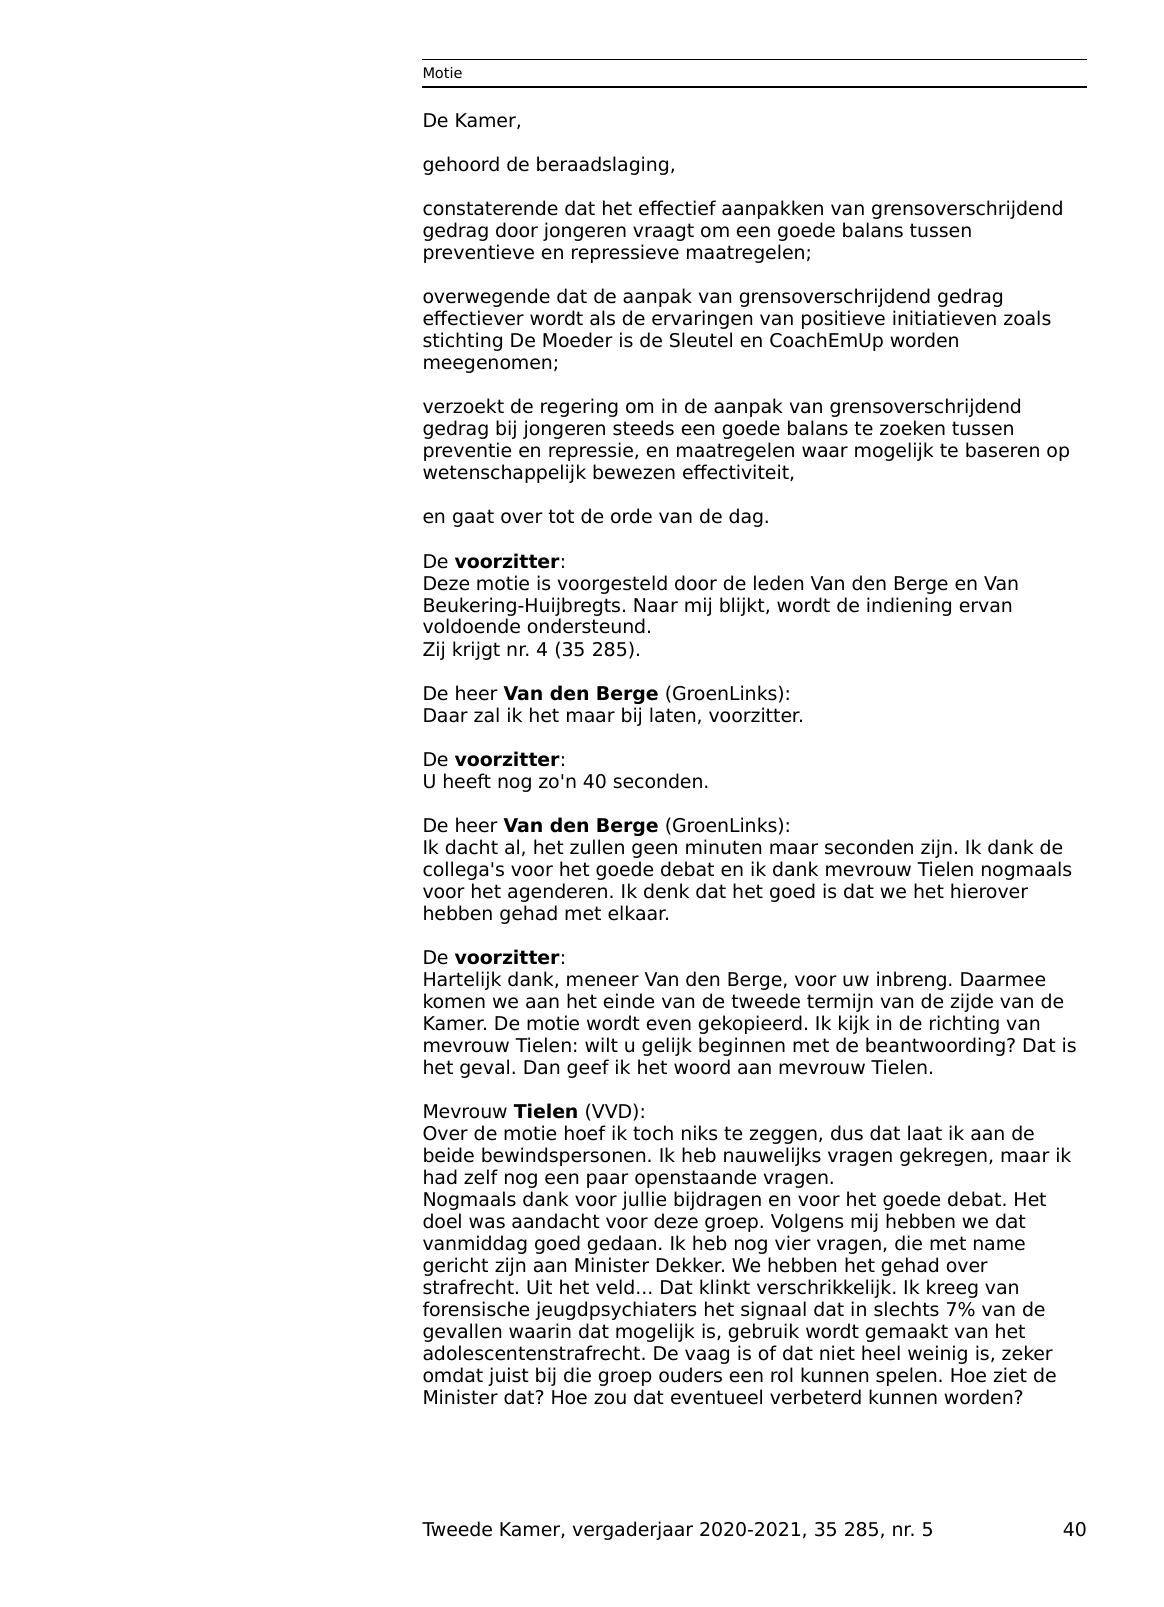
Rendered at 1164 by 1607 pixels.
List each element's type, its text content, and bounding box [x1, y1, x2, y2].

text Over de motie hoef ik toch niks te zeggen, dus dat laat ik aan de beide bewindspersonen. Ik heb nauwelijks vragen gekregen, maar ik had zelf nog een paar openstaande vragen. [422, 1123, 1087, 1189]
text en gaat over tot de orde van de dag. [422, 506, 1087, 528]
text De voorzitter: [422, 947, 1087, 969]
text overwegende dat de aanpak van grensoverschrijdend gedrag effectiever wordt als de ervaringen van positieve initiatieven zoals stichting De Moeder is de Sleutel en CoachEmUp worden meegenomen; [422, 286, 1087, 374]
text Nogmaals dank voor jullie bijdragen en voor het goede debat. Het doel was aandacht voor deze groep. Volgens mij hebben we dat vanmiddag goed gedaan. Ik heb nog vier vragen, die met name gericht zijn aan Minister Dekker. We hebben het gehad over strafrecht. Uit het veld... Dat klinkt verschrikkelijk. Ik kreeg van forensische jeugdpsychiaters het signaal dat in slechts 7% van de gevallen waarin dat mogelijk is, gebruik wordt gemaakt van het adolescentenstrafrecht. De vaag is of dat niet heel weinig is, zeker omdat juist bij die groep ouders een rol kunnen spelen. Hoe ziet de Minister dat? Hoe zou dat eventueel verbeterd kunnen worden? [422, 1189, 1087, 1409]
text Zij krijgt nr. 4 (35 285). [422, 638, 1087, 660]
text verzoekt de regering om in de aanpak van grensoverschrijdend gedrag bij jongeren steeds een goede balans te zoeken tussen preventie en repressie, en maatregelen waar mogelijk te baseren op wetenschappelijk bewezen effectiviteit, [422, 396, 1087, 484]
text gehoord de beraadslaging, [422, 154, 1087, 176]
text Daar zal ik het maar bij laten, voorzitter. [422, 704, 1087, 727]
text De voorzitter: [422, 551, 1087, 572]
text De heer Van den Berge (GroenLinks): [422, 815, 1087, 837]
text De voorzitter: [422, 749, 1087, 771]
text constaterende dat het effectief aanpakken van grensoverschrijdend gedrag door jongeren vraagt om een goede balans tussen preventieve en repressieve maatregelen; [422, 198, 1087, 264]
text Hartelijk dank, meneer Van den Berge, voor uw inbreng. Daarmee komen we aan het einde van de tweede termijn van de zijde van de Kamer. De motie wordt even gekopieerd. Ik kijk in de richting van mevrouw Tielen: wilt u gelijk beginnen met de beantwoording? Dat is het geval. Dan geef ik het woord aan mevrouw Tielen. [422, 969, 1087, 1079]
text De heer Van den Berge (GroenLinks): [422, 683, 1087, 704]
table_header Motie [422, 60, 1087, 86]
text De Kamer, [422, 110, 1087, 132]
text Mevrouw Tielen (VVD): [422, 1101, 1087, 1123]
text U heeft nog zo'n 40 seconden. [422, 771, 1087, 793]
text Deze motie is voorgesteld door de leden Van den Berge en Van Beukering-Huijbregts. Naar mij blijkt, wordt de indiening ervan voldoende ondersteund. [422, 572, 1087, 638]
text Ik dacht al, het zullen geen minuten maar seconden zijn. Ik dank de collega's voor het goede debat en ik dank mevrouw Tielen nogmaals voor het agenderen. Ik denk dat het goed is dat we het hierover hebben gehad met elkaar. [422, 837, 1087, 925]
